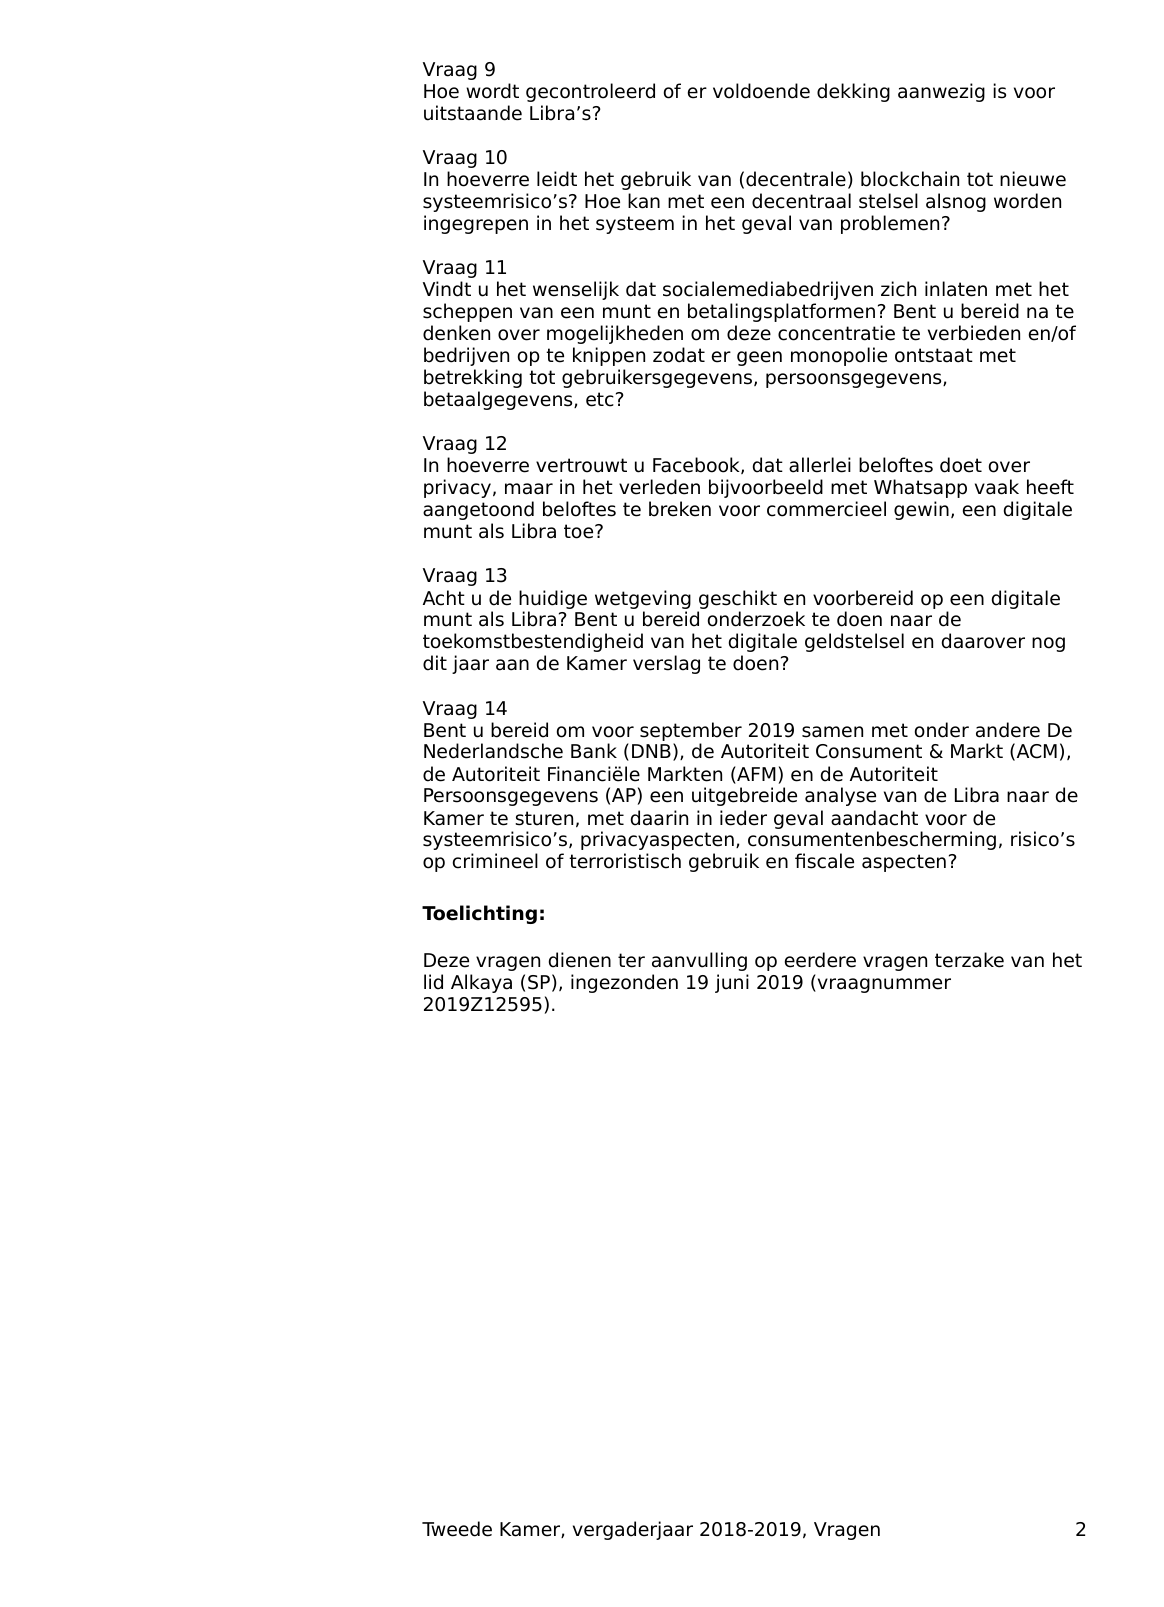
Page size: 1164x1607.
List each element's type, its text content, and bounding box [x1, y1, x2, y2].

text In hoeverre leidt het gebruik van (decentrale) blockchain tot nieuwe systeemrisico’s? Hoe kan met een decentraal stelsel alsnog worden ingegrepen in het systeem in het geval van problemen? [422, 169, 1087, 235]
text Vraag 11 [422, 257, 1087, 279]
text Vraag 14 [422, 697, 1087, 719]
text Vraag 10 [422, 147, 1087, 169]
text Vindt u het wenselijk dat socialemediabedrijven zich inlaten met het scheppen van een munt en betalingsplatformen? Bent u bereid na te denken over mogelijkheden om deze concentratie te verbieden en/of bedrijven op te knippen zodat er geen monopolie ontstaat met betrekking tot gebruikersgegevens, persoonsgegevens, betaalgegevens, etc? [422, 279, 1087, 411]
subtitle Toelichting: [422, 903, 1087, 925]
text Bent u bereid om voor september 2019 samen met onder andere De Nederlandsche Bank (DNB), de Autoriteit Consument & Markt (ACM), de Autoriteit Financiële Markten (AFM) en de Autoriteit Persoonsgegevens (AP) een uitgebreide analyse van de Libra naar de Kamer te sturen, met daarin in ieder geval aandacht voor de systeemrisico’s, privacyaspecten, consumentenbescherming, risico’s op crimineel of terroristisch gebruik en fiscale aspecten? [422, 719, 1087, 873]
text Acht u de huidige wetgeving geschikt en voorbereid op een digitale munt als Libra? Bent u bereid onderzoek te doen naar de toekomstbestendigheid van het digitale geldstelsel en daarover nog dit jaar aan de Kamer verslag te doen? [422, 587, 1087, 675]
text Vraag 9 [422, 59, 1087, 81]
text In hoeverre vertrouwt u Facebook, dat allerlei beloftes doet over privacy, maar in het verleden bijvoorbeeld met Whatsapp vaak heeft aangetoond beloftes te breken voor commercieel gewin, een digitale munt als Libra toe? [422, 455, 1087, 543]
text Deze vragen dienen ter aanvulling op eerdere vragen terzake van het lid Alkaya (SP), ingezonden 19 juni 2019 (vraagnummer 2019Z12595). [422, 950, 1087, 1016]
text Vraag 12 [422, 433, 1087, 455]
text Hoe wordt gecontroleerd of er voldoende dekking aanwezig is voor uitstaande Libra’s? [422, 81, 1087, 125]
text Vraag 13 [422, 565, 1087, 587]
